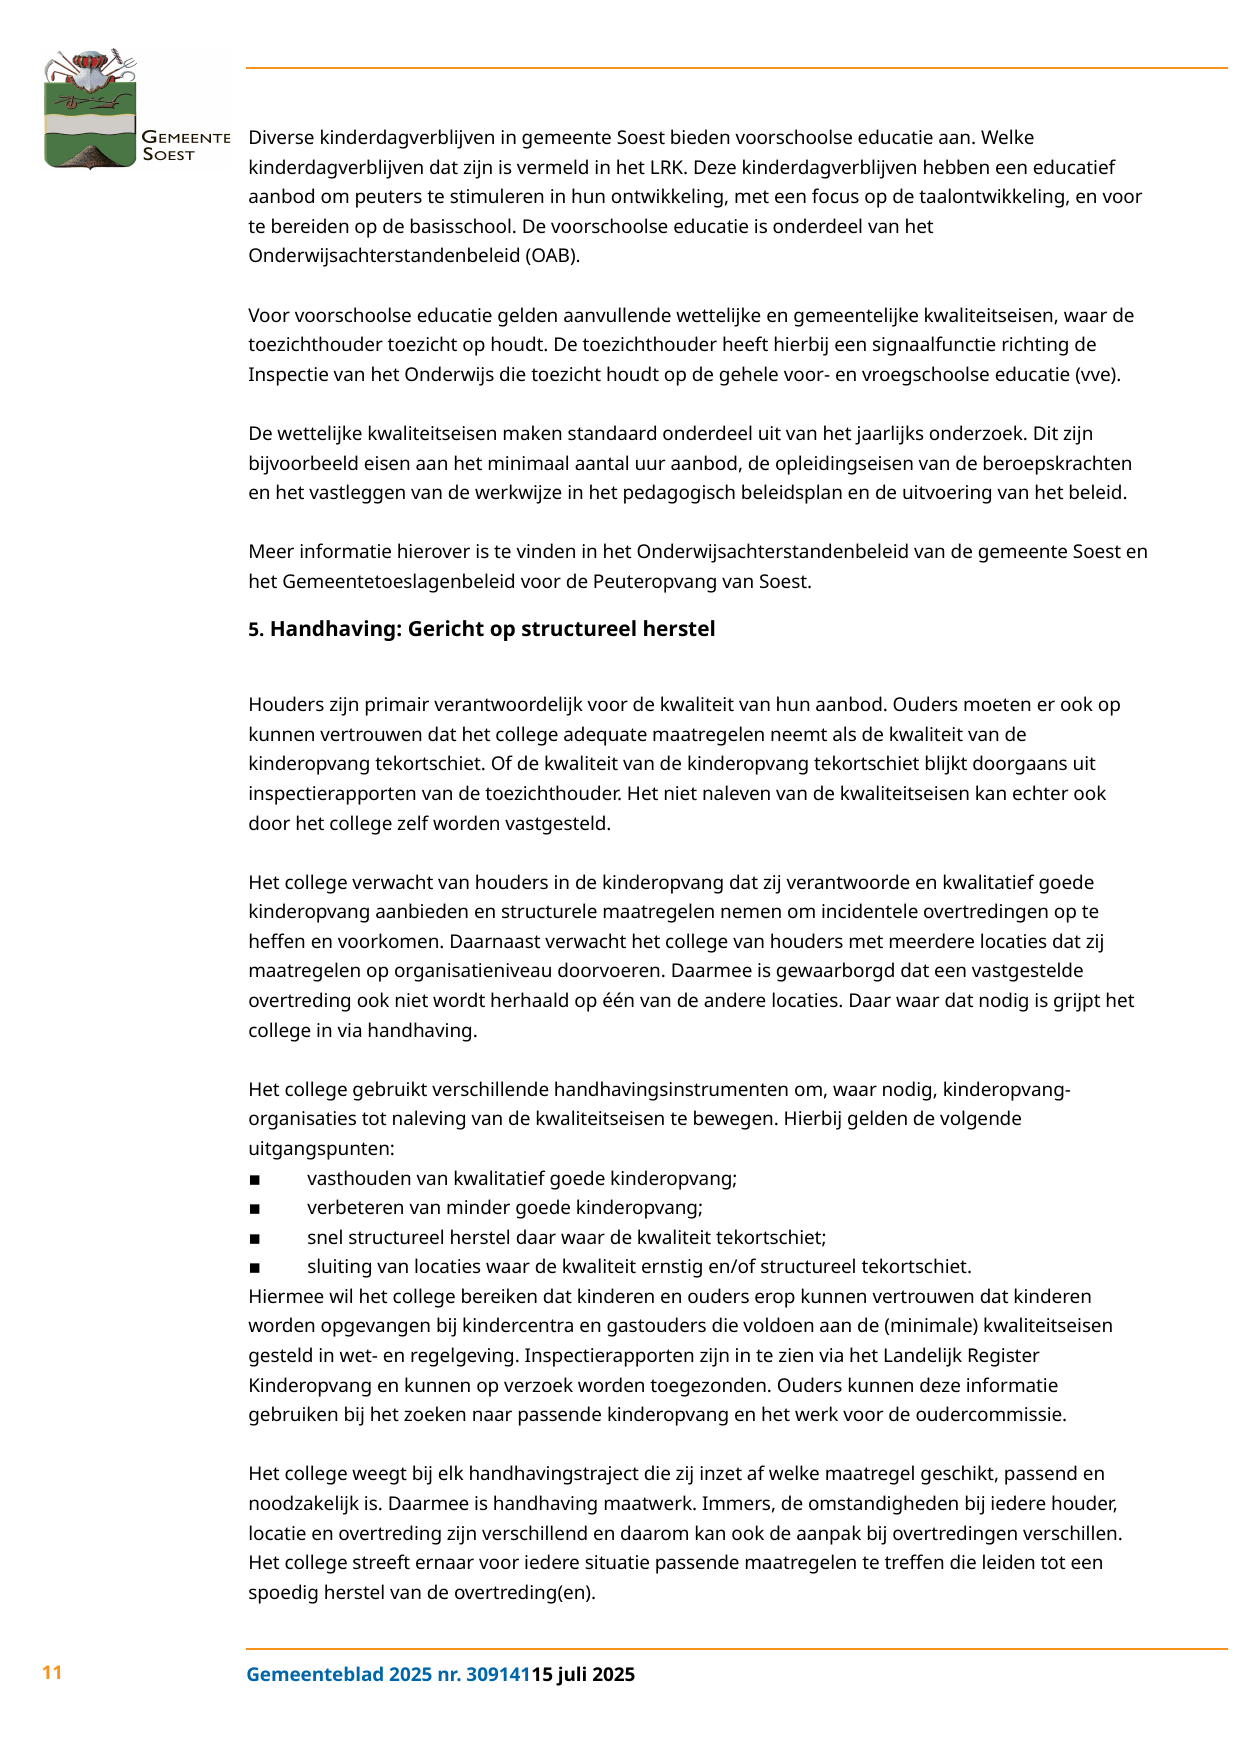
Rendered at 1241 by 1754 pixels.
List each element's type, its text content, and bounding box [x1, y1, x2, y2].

text Hiermee wil het college bereiken dat kinderen en ouders erop kunnen vertrouwen dat kinderen worden opgevangen bij kindercentra en gastouders die voldoen aan de (minimale) kwaliteitseisen gesteld in wet- en regelgeving. Inspectierapporten zijn in te zien via het Landelijk Register Kinderopvang en kunnen op verzoek worden toegezonden. Ouders kunnen deze informatie gebruiken bij het zoeken naar passende kinderopvang en het werk voor de oudercommissie. [248, 1283, 1152, 1427]
text Het college verwacht van houders in de kinderopvang dat zij verantwoorde en kwalitatief goede kinderopvang aanbieden en structurele maatregelen nemen om incidentele overtredingen op te heffen en voorkomen. Daarnaast verwacht het college van houders met meerdere locaties dat zij maatregelen op organisatieniveau doorvoeren. Daarmee is gewaarborgd dat een vastgestelde overtreding ook niet wordt herhaald op één van de andere locaties. Daar waar dat nodig is grijpt het college in via handhaving. [248, 869, 1152, 1043]
list vasthouden van kwalitatief goede kinderopvang; [248, 1165, 1152, 1191]
text Meer informatie hierover is te vinden in het Onderwijsachterstandenbeleid van de gemeente Soest en het Gemeentetoeslagenbeleid voor de Peuteropvang van Soest. [248, 538, 1152, 594]
list sluiting van locaties waar de kwaliteit ernstig en/of structureel tekortschiet. [248, 1253, 1152, 1279]
picture [41, 47, 231, 172]
text De wettelijke kwaliteitseisen maken standaard onderdeel uit van het jaarlijks onderzoek. Dit zijn bijvoorbeeld eisen aan het minimaal aantal uur aanbod, de opleidingseisen van de beroepskrachten en het vastleggen van de werkwijze in het pedagogisch beleidsplan en de uitvoering van het beleid. [248, 420, 1152, 505]
text 5. Handhaving: Gericht op structureel herstel [248, 614, 1152, 642]
list verbeteren van minder goede kinderopvang; [248, 1194, 1152, 1220]
text Het college gebruikt verschillende handhavingsinstrumenten om, waar nodig, kinderopvang-organisaties tot naleving van de kwaliteitseisen te bewegen. Hierbij gelden de volgende uitgangspunten: [248, 1076, 1152, 1161]
text Voor voorschoolse educatie gelden aanvullende wettelijke en gemeentelijke kwaliteitseisen, waar de toezichthouder toezicht op houdt. De toezichthouder heeft hierbij een signaalfunctie richting de Inspectie van het Onderwijs die toezicht houdt op de gehele voor- en vroegschoolse educatie (vve). [248, 302, 1152, 387]
text Houders zijn primair verantwoordelijk voor de kwaliteit van hun aanbod. Ouders moeten er ook op kunnen vertrouwen dat het college adequate maatregelen neemt als de kwaliteit van de kinderopvang tekortschiet. Of de kwaliteit van de kinderopvang tekortschiet blijkt doorgaans uit inspectierapporten van de toezichthouder. Het niet naleven van de kwaliteitseisen kan echter ook door het college zelf worden vastgesteld. [248, 691, 1152, 836]
list snel structureel herstel daar waar de kwaliteit tekortschiet; [248, 1224, 1152, 1250]
text Diverse kinderdagverblijven in gemeente Soest bieden voorschoolse educatie aan. Welke kinderdagverblijven dat zijn is vermeld in het LRK. Deze kinderdagverblijven hebben een educatief aanbod om peuters te stimuleren in hun ontwikkeling, met een focus op de taalontwikkeling, en voor te bereiden op de basisschool. De voorschoolse educatie is onderdeel van het Onderwijsachterstandenbeleid (OAB). [248, 124, 1152, 268]
text Het college weegt bij elk handhavingstraject die zij inzet af welke maatregel geschikt, passend en noodzakelijk is. Daarmee is handhaving maatwerk. Immers, de omstandigheden bij iedere houder, locatie en overtreding zijn verschillend en daarom kan ook de aanpak bij overtredingen verschillen. Het college streeft ernaar voor iedere situatie passende maatregelen te treffen die leiden tot een spoedig herstel van de overtreding(en). [248, 1461, 1152, 1605]
